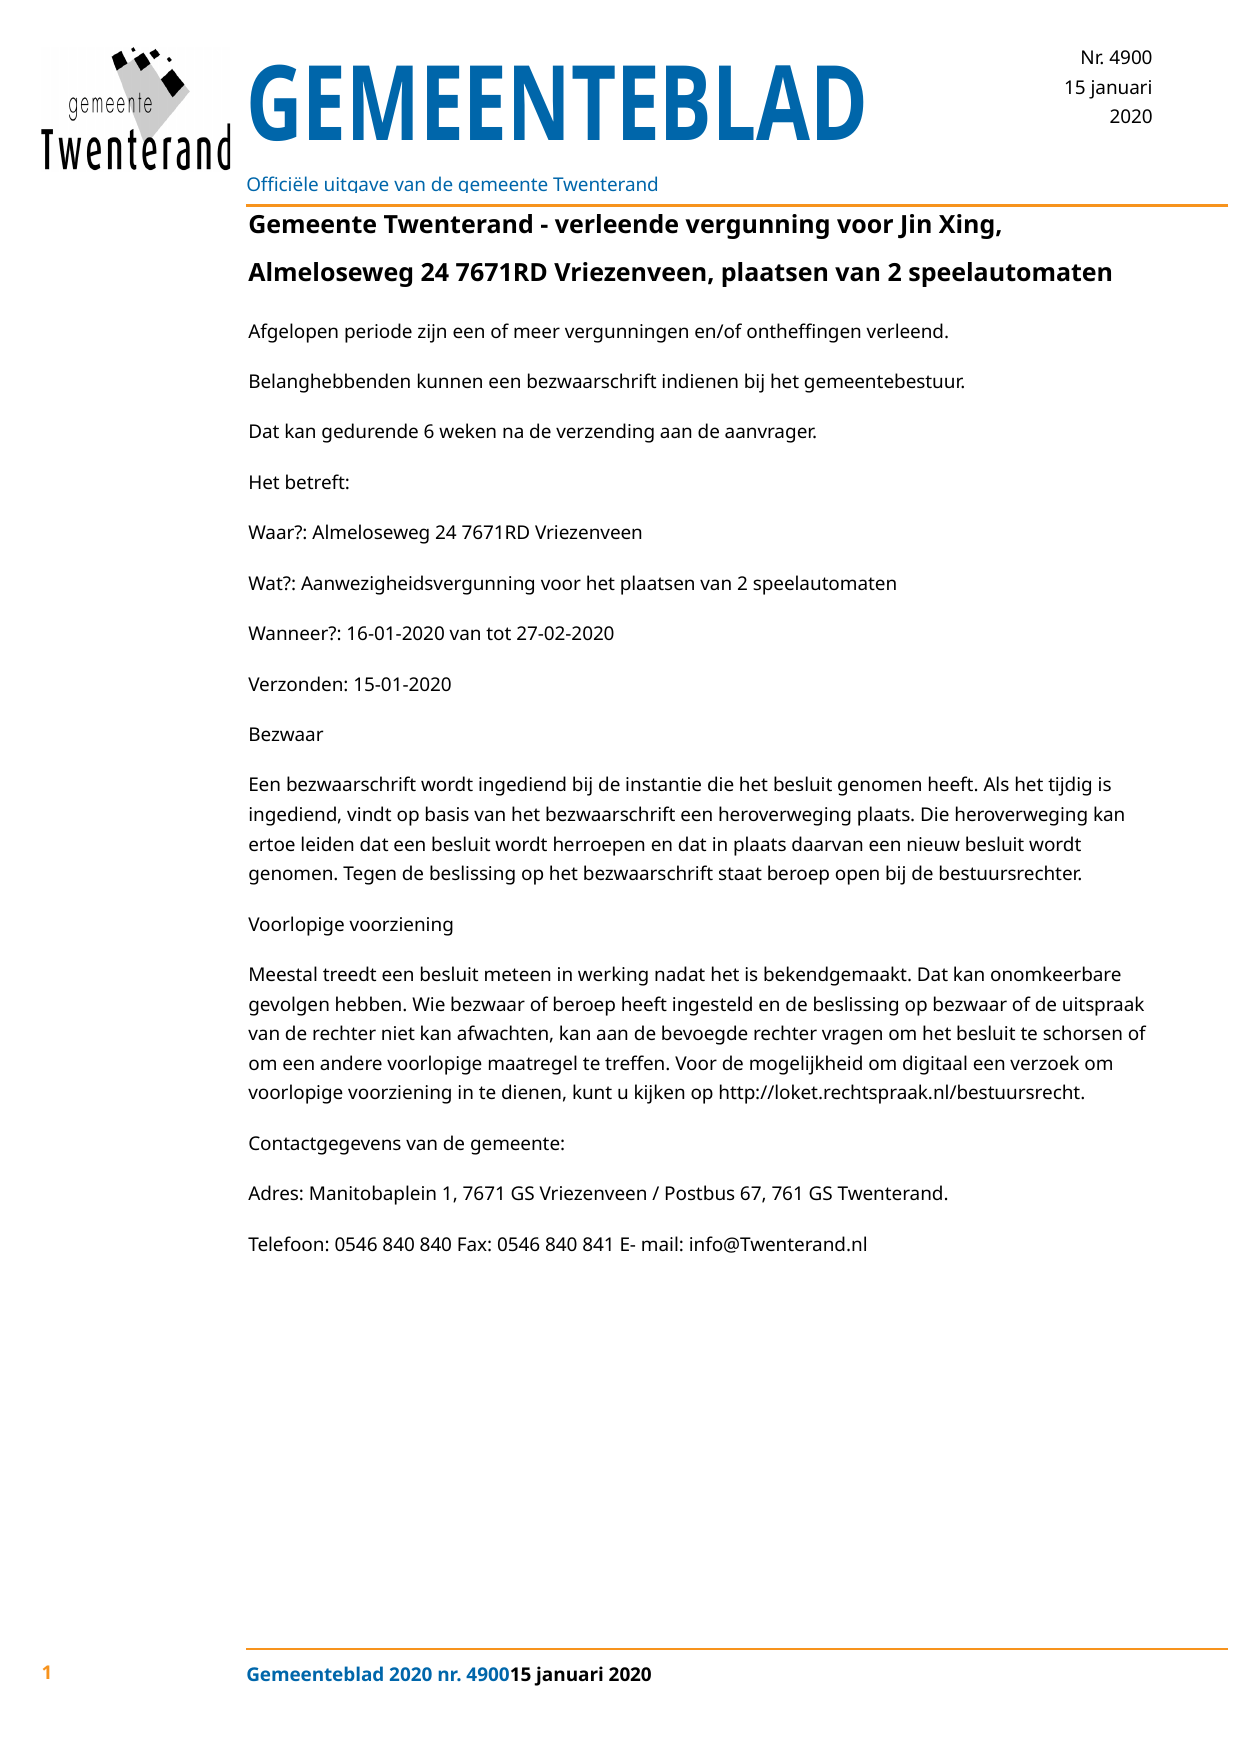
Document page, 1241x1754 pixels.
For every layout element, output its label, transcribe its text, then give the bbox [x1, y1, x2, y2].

text Het betreft: [248, 469, 1152, 495]
text Bezwaar [248, 721, 1152, 747]
text Dat kan gedurende 6 weken na de verzending aan de aanvrager. [248, 419, 1152, 444]
text Gemeente Twenterand - verleende vergunning voor Jin Xing, Almeloseweg 24 7671RD Vriezenveen, plaatsen van 2 speelautomaten [248, 207, 1152, 288]
text Wanneer?: 16-01-2020 van tot 27-02-2020 [248, 620, 1152, 646]
text Waar?: Almeloseweg 24 7671RD Vriezenveen [248, 519, 1152, 545]
picture [41, 47, 231, 172]
text Belanghebbenden kunnen een bezwaarschrift indienen bij het gemeentebestuur. [248, 368, 1152, 394]
text Contactgegevens van de gemeente: [248, 1130, 1152, 1156]
text Verzonden: 15-01-2020 [248, 671, 1152, 697]
text Afgelopen periode zijn een of meer vergunningen en/of ontheffingen verleend. [248, 318, 1152, 344]
text Een bezwaarschrift wordt ingediend bij de instantie die het besluit genomen heeft. Als het tijdig is ingediend, vindt op basis van het bezwaarschrift een heroverweging plaats. Die heroverweging kan ertoe leiden dat een besluit wordt herroepen en dat in plaats daarvan een nieuw besluit wordt genomen. Tegen de beslissing op het bezwaarschrift staat beroep open bij de bestuursrechter. [248, 772, 1152, 886]
text Meestal treedt een besluit meteen in werking nadat het is bekendgemaakt. Dat kan onomkeerbare gevolgen hebben. Wie bezwaar of beroep heeft ingesteld en de beslissing op bezwaar of de uitspraak van de rechter niet kan afwachten, kan aan de bevoegde rechter vragen om het besluit te schorsen of om een andere voorlopige maatregel te treffen. Voor de mogelijkheid om digitaal een verzoek om voorlopige voorziening in te dienen, kunt u kijken op http://loket.rechtspraak.nl/bestuursrecht. [248, 961, 1152, 1105]
text Adres: Manitobaplein 1, 7671 GS Vriezenveen / Postbus 67, 761 GS Twenterand. [248, 1180, 1152, 1206]
text Telefoon: 0546 840 840 Fax: 0546 840 841 E- mail: info@Twenterand.nl [248, 1231, 1152, 1257]
text Wat?: Aanwezigheidsvergunning voor het plaatsen van 2 speelautomaten [248, 570, 1152, 596]
text Voorlopige voorziening [248, 911, 1152, 937]
